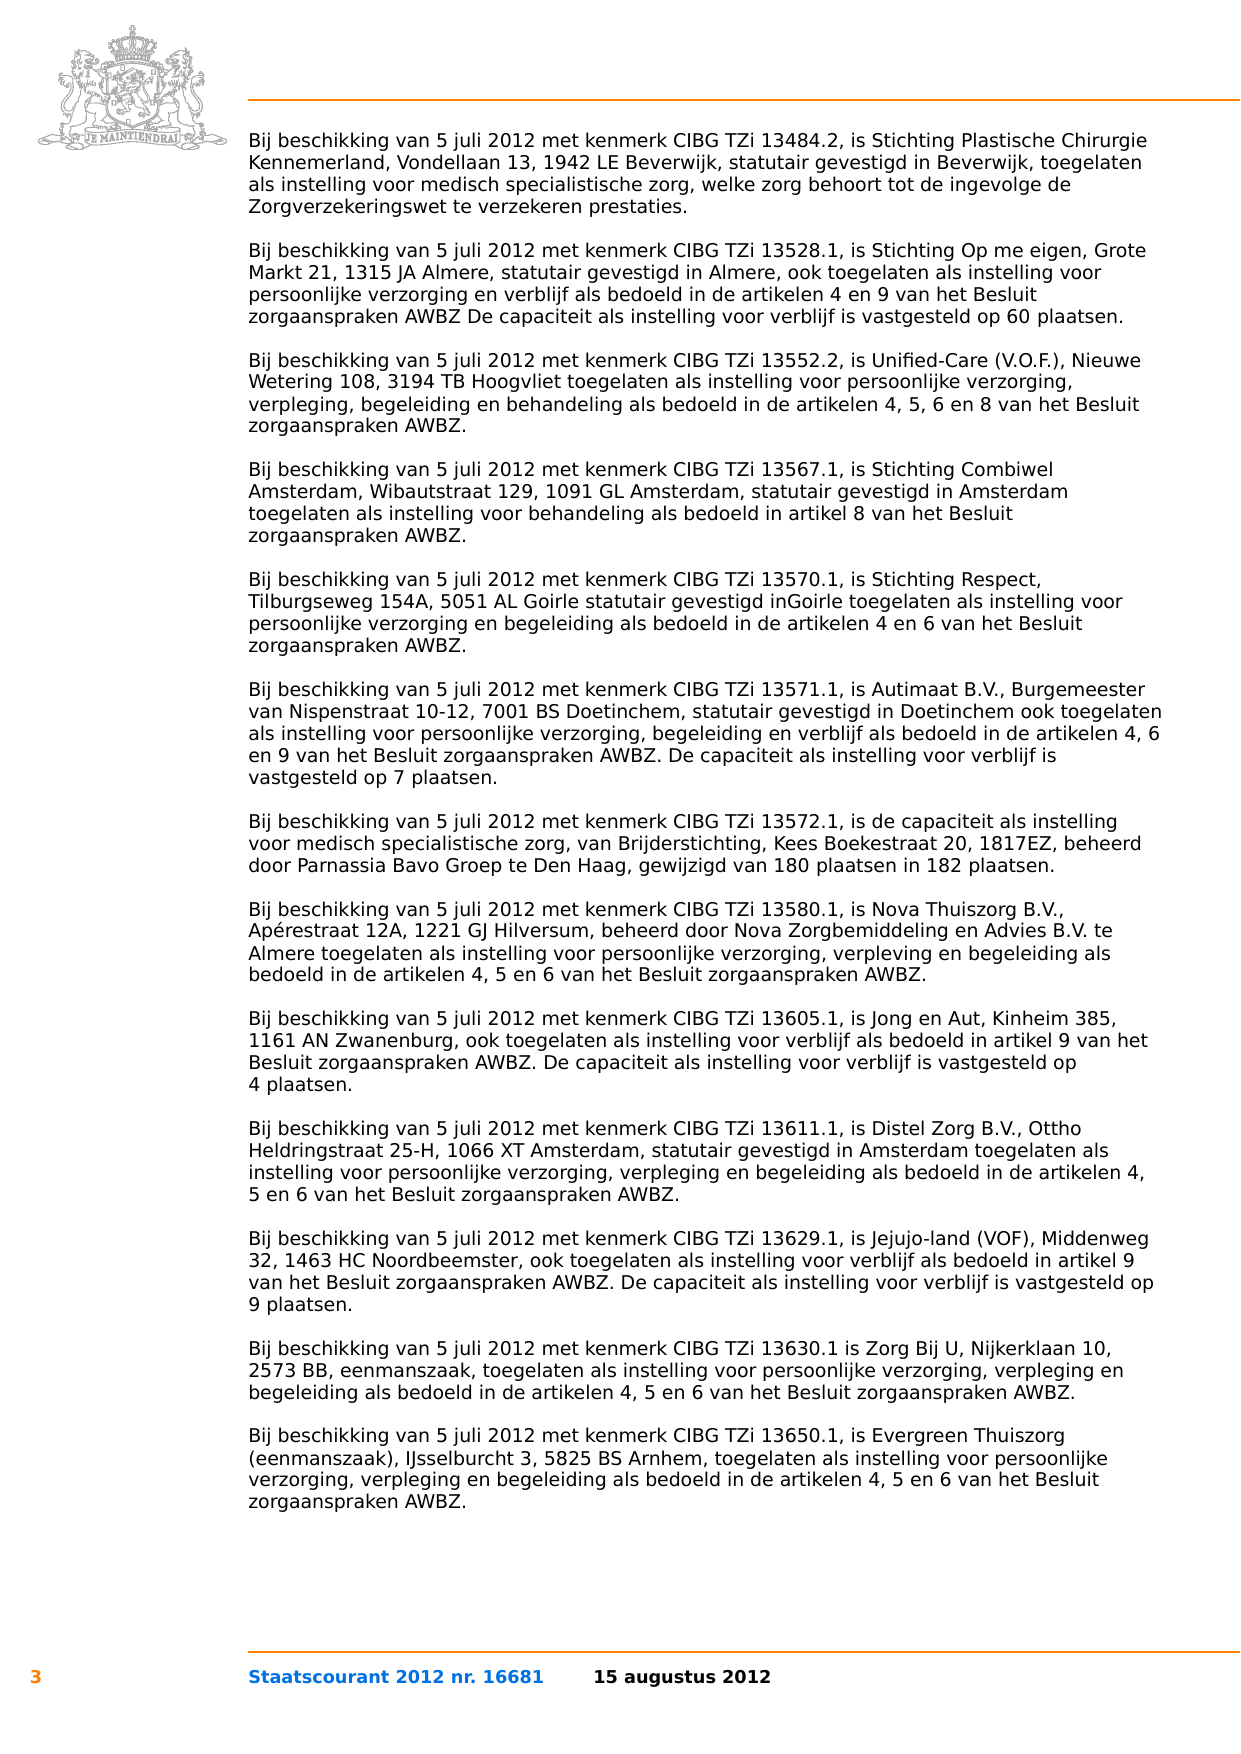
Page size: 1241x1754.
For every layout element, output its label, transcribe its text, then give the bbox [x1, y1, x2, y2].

text Bij beschikking van 5 juli 2012 met kenmerk CIBG TZi 13552.2, is Unified-Care (V.O.F.), Nieuwe Wetering 108, 3194 TB Hoogvliet toegelaten als instelling voor persoonlijke verzorging, verpleging, begeleiding en behandeling als bedoeld in de artikelen 4, 5, 6 en 8 van het Besluit zorgaanspraken AWBZ. [248, 349, 1163, 437]
text Bij beschikking van 5 juli 2012 met kenmerk CIBG TZi 13580.1, is Nova Thuiszorg B.V., Apérestraat 12A, 1221 GJ Hilversum, beheerd door Nova Zorgbemiddeling en Advies B.V. te Almere toegelaten als instelling voor persoonlijke verzorging, verpleving en begeleiding als bedoeld in de artikelen 4, 5 en 6 van het Besluit zorgaanspraken AWBZ. [248, 898, 1163, 986]
picture [38, 25, 227, 150]
text Bij beschikking van 5 juli 2012 met kenmerk CIBG TZi 13567.1, is Stichting Combiwel Amsterdam, Wibautstraat 129, 1091 GL Amsterdam, statutair gevestigd in Amsterdam toegelaten als instelling voor behandeling als bedoeld in artikel 8 van het Besluit zorgaanspraken AWBZ. [248, 459, 1163, 547]
text Bij beschikking van 5 juli 2012 met kenmerk CIBG TZi 13484.2, is Stichting Plastische Chirurgie Kennemerland, Vondellaan 13, 1942 LE Beverwijk, statutair gevestigd in Beverwijk, toegelaten als instelling voor medisch specialistische zorg, welke zorg behoort tot de ingevolge de Zorgverzekeringswet te verzekeren prestaties. [248, 130, 1163, 218]
text Bij beschikking van 5 juli 2012 met kenmerk CIBG TZi 13629.1, is Jejujo-land (VOF), Middenweg 32, 1463 HC Noordbeemster, ook toegelaten als instelling voor verblijf als bedoeld in artikel 9 van het Besluit zorgaanspraken AWBZ. De capaciteit als instelling voor verblijf is vastgesteld op 9 plaatsen. [248, 1228, 1163, 1316]
text Bij beschikking van 5 juli 2012 met kenmerk CIBG TZi 13528.1, is Stichting Op me eigen, Grote Markt 21, 1315 JA Almere, statutair gevestigd in Almere, ook toegelaten als instelling voor persoonlijke verzorging en verblijf als bedoeld in de artikelen 4 en 9 van het Besluit zorgaanspraken AWBZ De capaciteit als instelling voor verblijf is vastgesteld op 60 plaatsen. [248, 240, 1163, 328]
text Bij beschikking van 5 juli 2012 met kenmerk CIBG TZi 13630.1 is Zorg Bij U, Nijkerklaan 10, 2573 BB, eenmanszaak, toegelaten als instelling voor persoonlijke verzorging, verpleging en begeleiding als bedoeld in de artikelen 4, 5 en 6 van het Besluit zorgaanspraken AWBZ. [248, 1338, 1163, 1403]
text Bij beschikking van 5 juli 2012 met kenmerk CIBG TZi 13572.1, is de capaciteit als instelling voor medisch specialistische zorg, van Brijderstichting, Kees Boekestraat 20, 1817EZ, beheerd door Parnassia Bavo Groep te Den Haag, gewijzigd van 180 plaatsen in 182 plaatsen. [248, 811, 1163, 877]
text Bij beschikking van 5 juli 2012 met kenmerk CIBG TZi 13650.1, is Evergreen Thuiszorg (eenmanszaak), IJsselburcht 3, 5825 BS Arnhem, toegelaten als instelling voor persoonlijke verzorging, verpleging en begeleiding als bedoeld in de artikelen 4, 5 en 6 van het Besluit zorgaanspraken AWBZ. [248, 1425, 1163, 1513]
text Bij beschikking van 5 juli 2012 met kenmerk CIBG TZi 13611.1, is Distel Zorg B.V., Ottho Heldringstraat 25-H, 1066 XT Amsterdam, statutair gevestigd in Amsterdam toegelaten als instelling voor persoonlijke verzorging, verpleging en begeleiding als bedoeld in de artikelen 4, 5 en 6 van het Besluit zorgaanspraken AWBZ. [248, 1118, 1163, 1206]
text Bij beschikking van 5 juli 2012 met kenmerk CIBG TZi 13571.1, is Autimaat B.V., Burgemeester van Nispenstraat 10-12, 7001 BS Doetinchem, statutair gevestigd in Doetinchem ook toegelaten als instelling voor persoonlijke verzorging, begeleiding en verblijf als bedoeld in de artikelen 4, 6 en 9 van het Besluit zorgaanspraken AWBZ. De capaciteit als instelling voor verblijf is vastgesteld op 7 plaatsen. [248, 679, 1163, 789]
text Bij beschikking van 5 juli 2012 met kenmerk CIBG TZi 13570.1, is Stichting Respect, Tilburgseweg 154A, 5051 AL Goirle statutair gevestigd inGoirle toegelaten als instelling voor persoonlijke verzorging en begeleiding als bedoeld in de artikelen 4 en 6 van het Besluit zorgaanspraken AWBZ. [248, 569, 1163, 657]
text Bij beschikking van 5 juli 2012 met kenmerk CIBG TZi 13605.1, is Jong en Aut, Kinheim 385, 1161 AN Zwanenburg, ook toegelaten als instelling voor verblijf als bedoeld in artikel 9 van het Besluit zorgaanspraken AWBZ. De capaciteit als instelling voor verblijf is vastgesteld op 4 plaatsen. [248, 1008, 1163, 1096]
